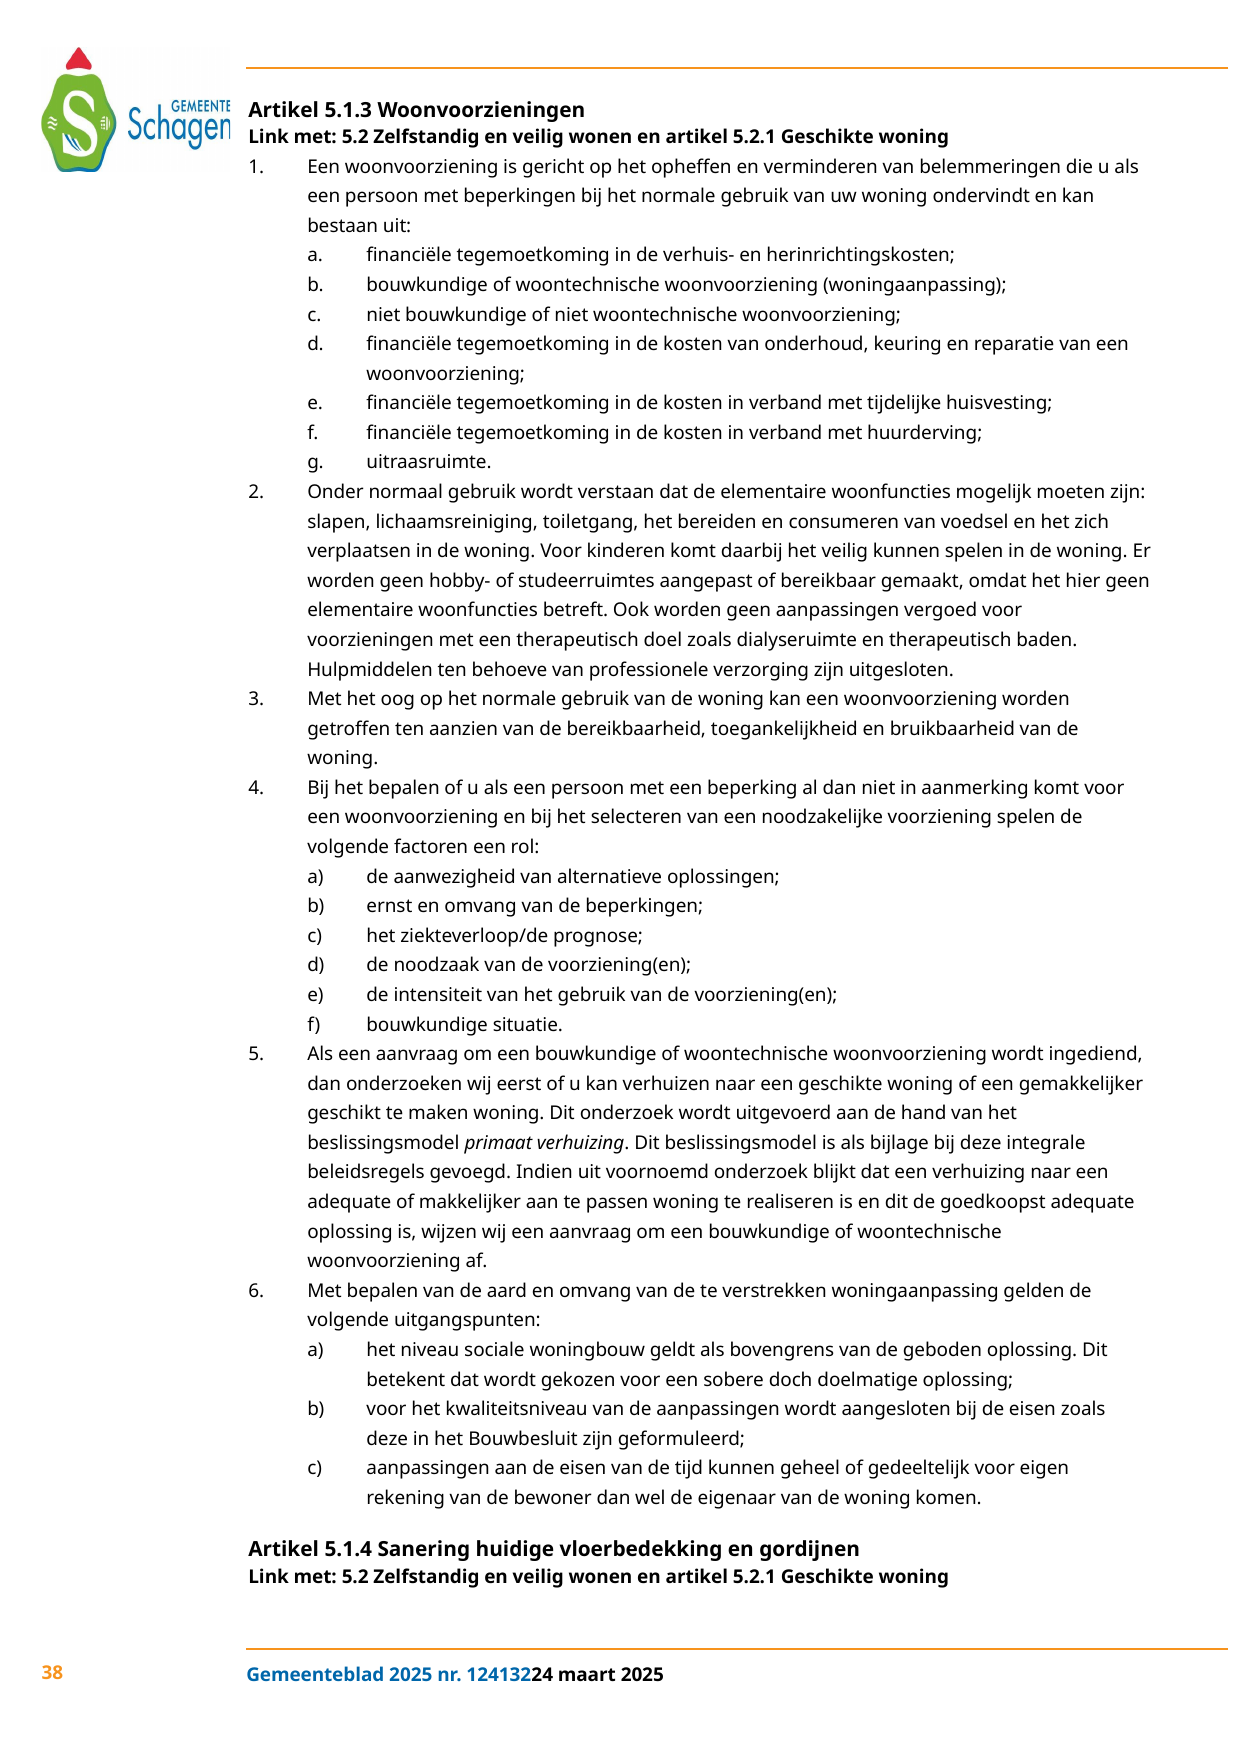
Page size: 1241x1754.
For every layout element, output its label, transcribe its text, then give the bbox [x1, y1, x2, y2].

list bouwkundige of woontechnische woonvoorziening (woningaanpassing); [307, 271, 1152, 297]
list uitraasruimte. [307, 449, 1152, 474]
text Link met: 5.2 Zelfstandig en veilig wonen en artikel 5.2.1 Geschikte woning [248, 123, 1152, 149]
list Een woonvoorziening is gericht op het opheffen en verminderen van belemmeringen die u als een persoon met beperkingen bij het normale gebruik van uw woning ondervindt en kan bestaan uit: [248, 153, 1152, 238]
list Bij het bepalen of u als een persoon met een beperking al dan niet in aanmerking komt voor een woonvoorziening en bij het selecteren van een noodzakelijke voorziening spelen de volgende factoren een rol: [248, 774, 1152, 859]
list de noodzaak van de voorziening(en); [307, 952, 1152, 977]
list Onder normaal gebruik wordt verstaan dat de elementaire woonfuncties mogelijk moeten zijn: slapen, lichaamsreiniging, toiletgang, het bereiden en consumeren van voedsel en het zich verplaatsen in de woning. Voor kinderen komt daarbij het veilig kunnen spelen in de woning. Er worden geen hobby- of studeerruimtes aangepast of bereikbaar gemaakt, omdat het hier geen elementaire woonfuncties betreft. Ook worden geen aanpassingen vergoed voor voorzieningen met een therapeutisch doel zoals dialyseruimte en therapeutisch baden. Hulpmiddelen ten behoeve van professionele verzorging zijn uitgesloten. [248, 478, 1152, 681]
list financiële tegemoetkoming in de kosten van onderhoud, keuring en reparatie van een woonvoorziening; [307, 330, 1152, 386]
list ernst en omvang van de beperkingen; [307, 892, 1152, 918]
list voor het kwaliteitsniveau van de aanpassingen wordt aangesloten bij de eisen zoals deze in het Bouwbesluit zijn geformuleerd; [307, 1395, 1152, 1451]
list niet bouwkundige of niet woontechnische woonvoorziening; [307, 301, 1152, 326]
text Link met: 5.2 Zelfstandig en veilig wonen en artikel 5.2.1 Geschikte woning [248, 1563, 1152, 1589]
list Met bepalen van de aard en omvang van de te verstrekken woningaanpassing gelden de volgende uitgangspunten: [248, 1277, 1152, 1332]
list bouwkundige situatie. [307, 1011, 1152, 1036]
list financiële tegemoetkoming in de kosten in verband met huurderving; [307, 419, 1152, 445]
list Als een aanvraag om een bouwkundige of woontechnische woonvoorziening wordt ingediend, dan onderzoeken wij eerst of u kan verhuizen naar een geschikte woning of een gemakkelijker geschikt te maken woning. Dit onderzoek wordt uitgevoerd aan de hand van het beslissingsmodel primaat verhuizing. Dit beslissingsmodel is als bijlage bij deze integrale beleidsregels gevoegd. Indien uit voornoemd onderzoek blijkt dat een verhuizing naar een adequate of makkelijker aan te passen woning te realiseren is en dit de goedkoopst adequate oplossing is, wijzen wij een aanvraag om een bouwkundige of woontechnische woonvoorziening af. [248, 1040, 1152, 1273]
text Artikel 5.1.4 Sanering huidige vloerbedekking en gordijnen [248, 1534, 1152, 1563]
list financiële tegemoetkoming in de verhuis- en herinrichtingskosten; [307, 242, 1152, 267]
list de intensiteit van het gebruik van de voorziening(en); [307, 981, 1152, 1007]
list Met het oog op het normale gebruik van de woning kan een woonvoorziening worden getroffen ten aanzien van de bereikbaarheid, toegankelijkheid en bruikbaarheid van de woning. [248, 685, 1152, 770]
list aanpassingen aan de eisen van de tijd kunnen geheel of gedeeltelijk voor eigen rekening van de bewoner dan wel de eigenaar van de woning komen. [307, 1454, 1152, 1510]
picture [41, 47, 231, 172]
list het ziekteverloop/de prognose; [307, 922, 1152, 948]
list financiële tegemoetkoming in de kosten in verband met tijdelijke huisvesting; [307, 389, 1152, 415]
text Artikel 5.1.3 Woonvoorzieningen [248, 95, 1152, 123]
list het niveau sociale woningbouw geldt als bovengrens van de geboden oplossing. Dit betekent dat wordt gekozen voor een sobere doch doelmatige oplossing; [307, 1336, 1152, 1391]
list de aanwezigheid van alternatieve oplossingen; [307, 863, 1152, 888]
